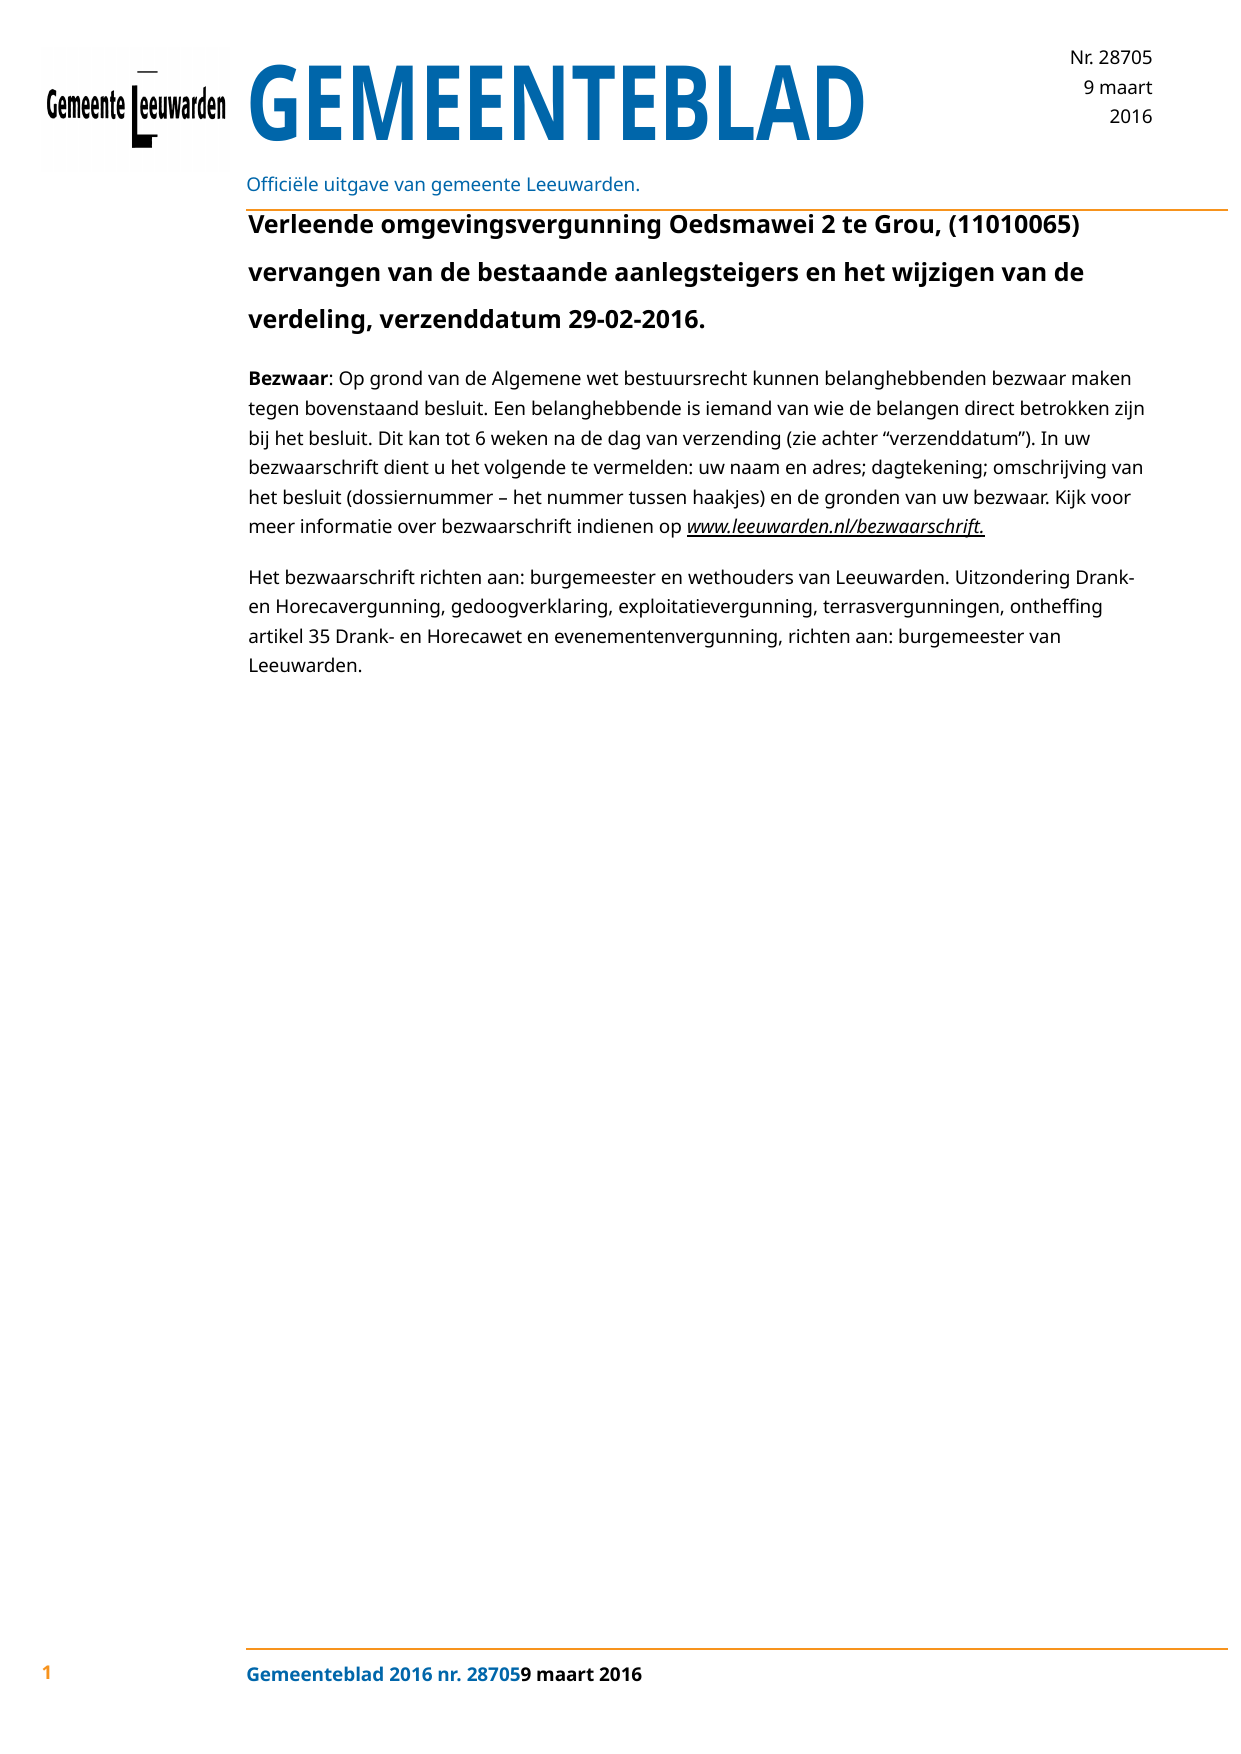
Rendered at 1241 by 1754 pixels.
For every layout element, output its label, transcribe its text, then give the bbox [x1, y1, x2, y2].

text Het bezwaarschrift richten aan: burgemeester en wethouders van Leeuwarden. Uitzondering Drank- en Horecavergunning, gedoogverklaring, exploitatievergunning, terrasvergunningen, ontheffing artikel 35 Drank- en Horecawet en evenementenvergunning, richten aan: burgemeester van Leeuwarden. [248, 564, 1152, 678]
picture [41, 47, 231, 172]
text Bezwaar: Op grond van de Algemene wet bestuursrecht kunnen belanghebbenden bezwaar maken tegen bovenstaand besluit. Een belanghebbende is iemand van wie de belangen direct betrokken zijn bij het besluit. Dit kan tot 6 weken na de dag van verzending (zie achter “verzenddatum”). In uw bezwaarschrift dient u het volgende te vermelden: uw naam en adres; dagtekening; omschrijving van het besluit (dossiernummer – het nummer tussen haakjes) en de gronden van uw bezwaar. Kijk voor meer informatie over bezwaarschrift indienen op www.leeuwarden.nl/bezwaarschrift. [248, 366, 1152, 539]
text Verleende omgevingsvergunning Oedsmawei 2 te Grou, (11010065) vervangen van de bestaande aanlegsteigers en het wijzigen van de verdeling, verzenddatum 29-02-2016. [248, 211, 1152, 336]
